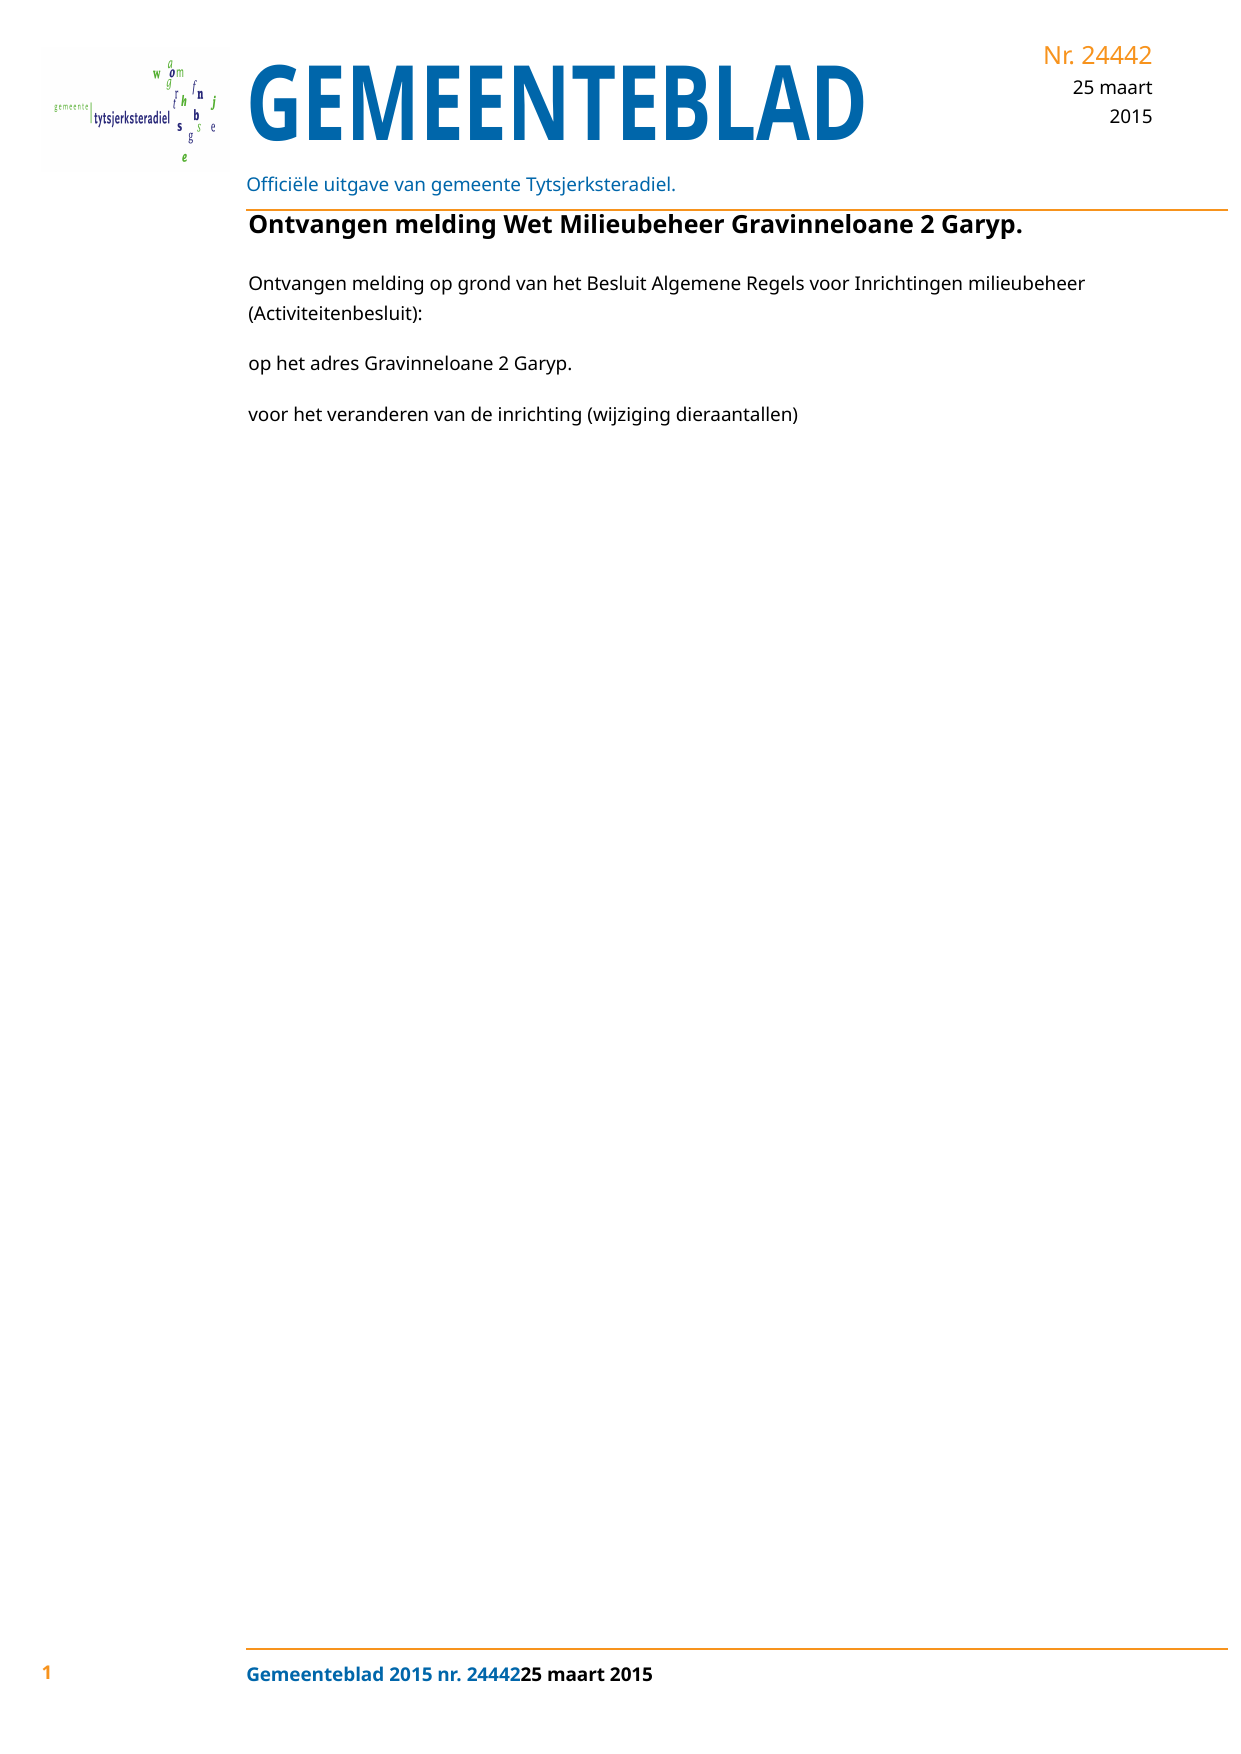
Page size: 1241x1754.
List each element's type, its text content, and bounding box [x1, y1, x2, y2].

text op het adres Gravinneloane 2 Garyp. [248, 350, 1152, 376]
text Ontvangen melding Wet Milieubeheer Gravinneloane 2 Garyp. [248, 211, 1152, 241]
text Ontvangen melding op grond van het Besluit Algemene Regels voor Inrichtingen milieubeheer (Activiteitenbesluit): [248, 270, 1152, 326]
picture [41, 47, 231, 172]
text voor het veranderen van de inrichting (wijziging dieraantallen) [248, 401, 1152, 426]
